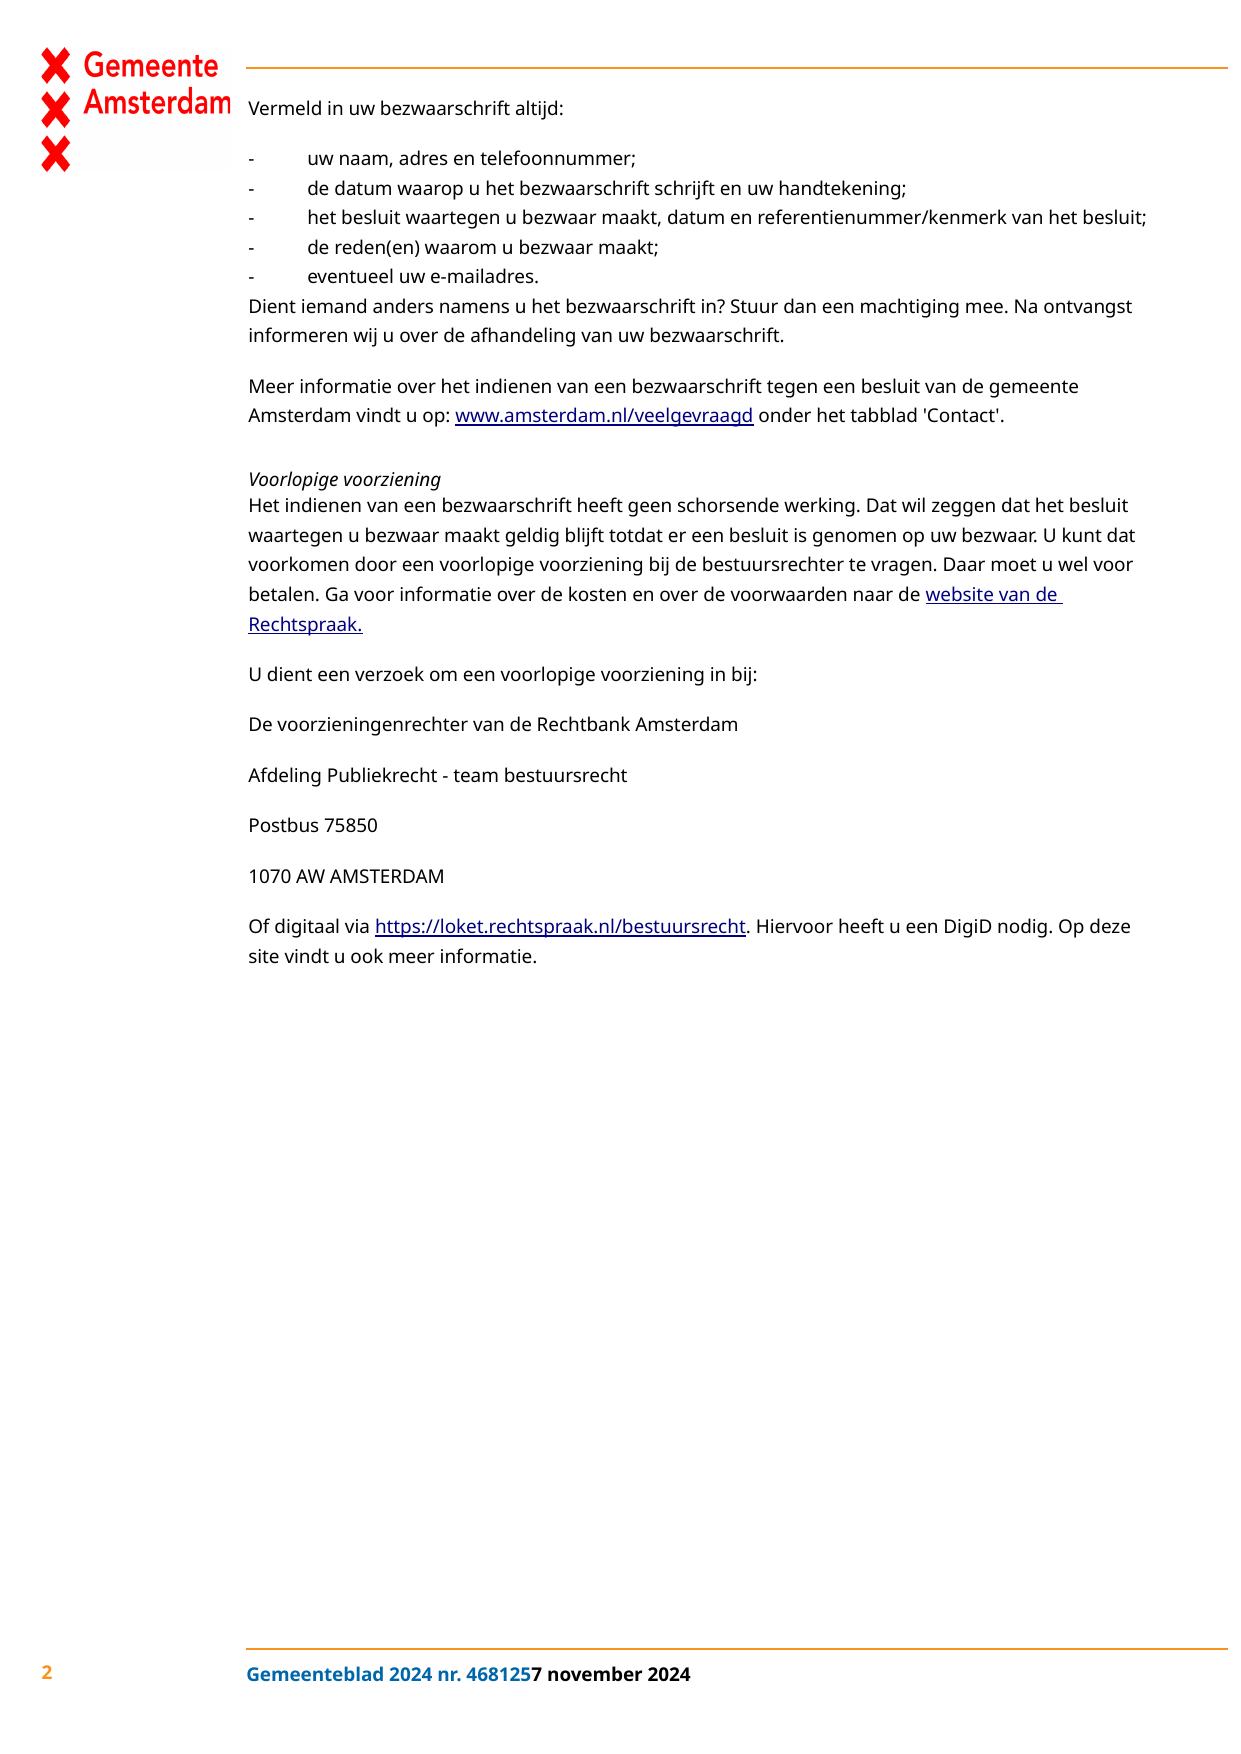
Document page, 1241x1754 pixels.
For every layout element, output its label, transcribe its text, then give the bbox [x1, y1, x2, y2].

list uw naam, adres en telefoonnummer; [248, 145, 1152, 171]
text Of digitaal via https://loket.rechtspraak.nl/bestuursrecht. Hiervoor heeft u een DigiD nodig. Op deze site vindt u ook meer informatie. [248, 913, 1152, 968]
text Dient iemand anders namens u het bezwaarschrift in? Stuur dan een machtiging mee. Na ontvangst informeren wij u over de afhandeling van uw bezwaarschrift. [248, 293, 1152, 348]
text Vermeld in uw bezwaarschrift altijd: [248, 95, 1152, 121]
picture [41, 47, 231, 172]
text Voorlopige voorziening [248, 467, 1152, 492]
text U dient een verzoek om een voorlopige voorziening in bij: [248, 661, 1152, 687]
text De voorzieningenrechter van de Rechtbank Amsterdam [248, 712, 1152, 737]
text 1070 AW AMSTERDAM [248, 863, 1152, 888]
list eventueel uw e-mailadres. [248, 263, 1152, 289]
text Postbus 75850 [248, 812, 1152, 838]
list de reden(en) waarom u bezwaar maakt; [248, 234, 1152, 260]
list de datum waarop u het bezwaarschrift schrijft en uw handtekening; [248, 175, 1152, 201]
text Meer informatie over het indienen van een bezwaarschrift tegen een besluit van de gemeente Amsterdam vindt u op: www.amsterdam.nl/veelgevraagd onder het tabblad 'Contact'. [248, 373, 1152, 428]
list het besluit waartegen u bezwaar maakt, datum en referentienummer/kenmerk van het besluit; [248, 204, 1152, 230]
text Het indienen van een bezwaarschrift heeft geen schorsende werking. Dat wil zeggen dat het besluit waartegen u bezwaar maakt geldig blijft totdat er een besluit is genomen op uw bezwaar. U kunt dat voorkomen door een voorlopige voorziening bij de bestuursrechter te vragen. Daar moet u wel voor betalen. Ga voor informatie over de kosten en over de voorwaarden naar de website van de Rechtspraak. [248, 492, 1152, 636]
text Afdeling Publiekrecht - team bestuursrecht [248, 762, 1152, 788]
